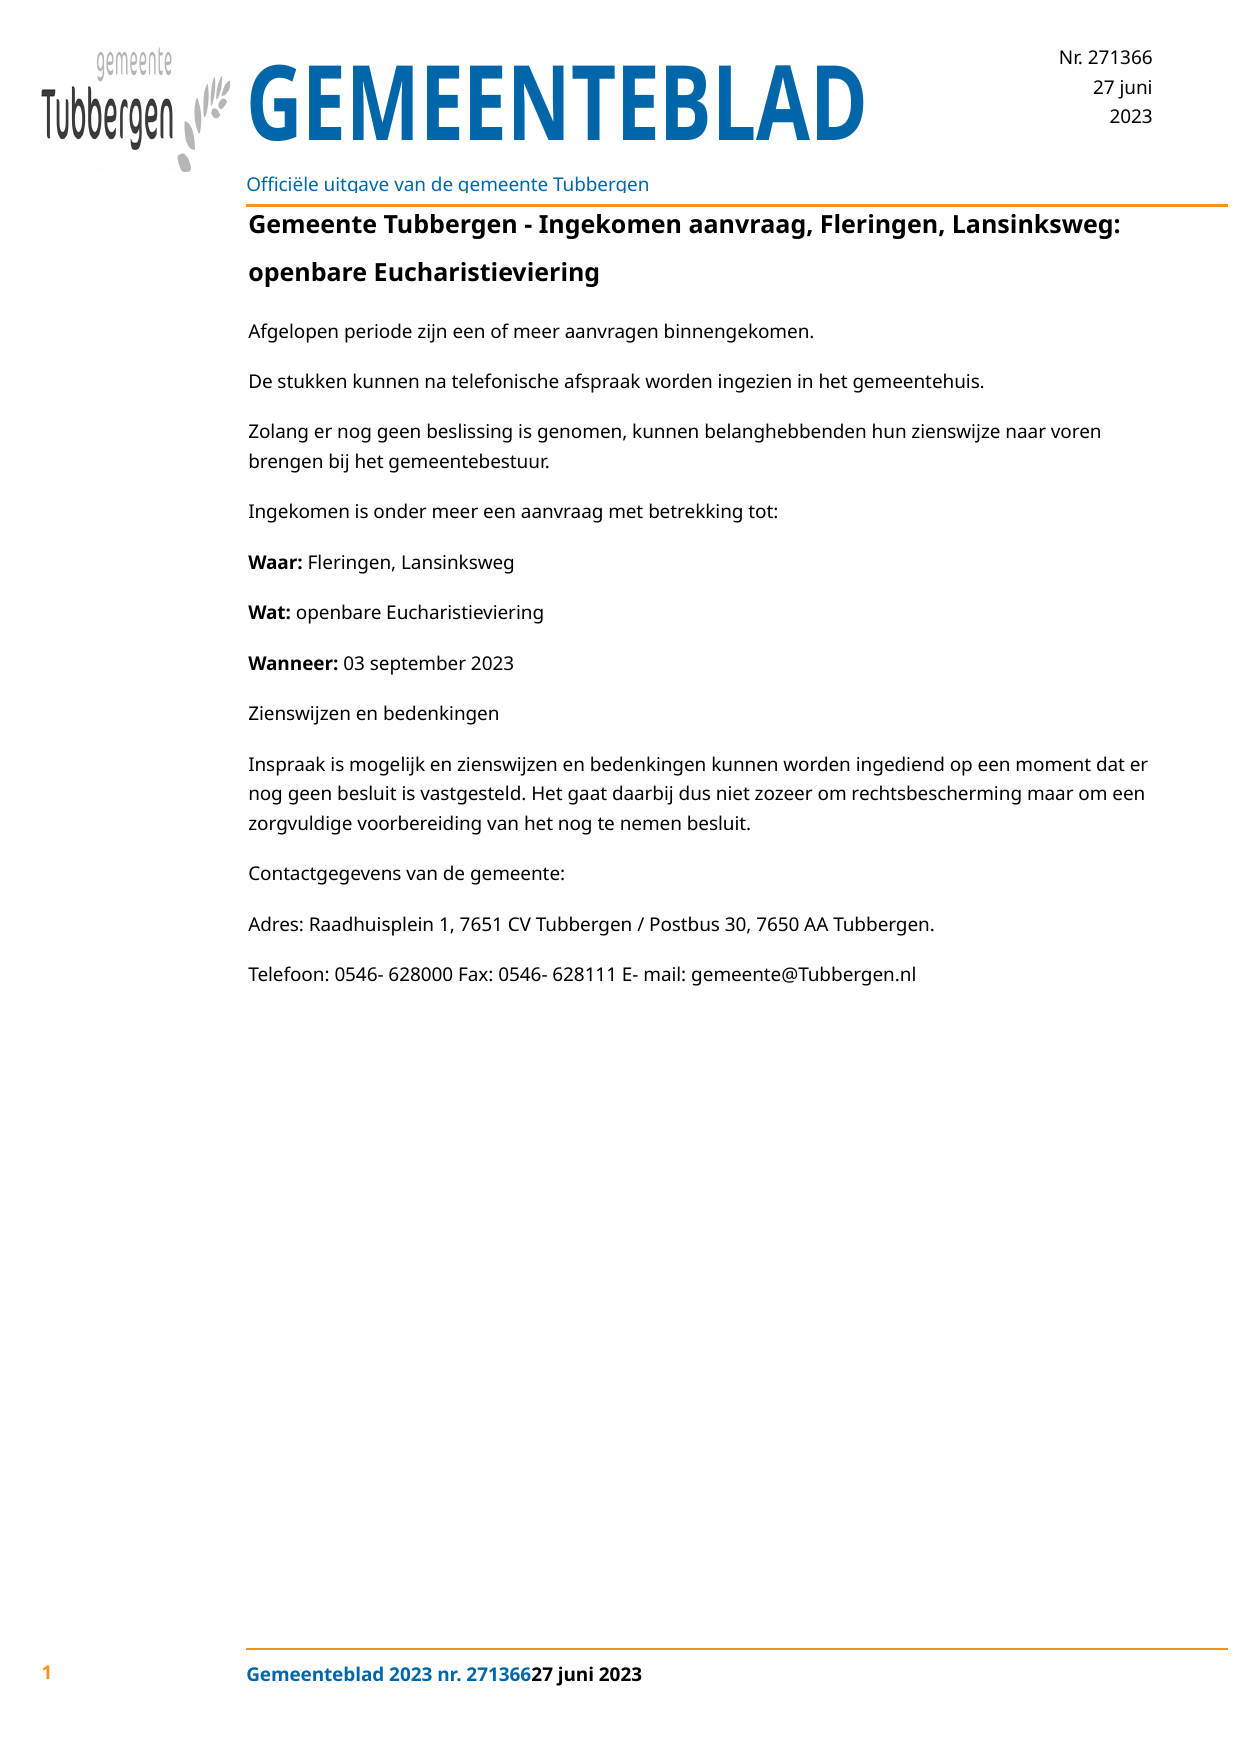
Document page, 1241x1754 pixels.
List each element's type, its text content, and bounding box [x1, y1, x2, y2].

text Zolang er nog geen beslissing is genomen, kunnen belanghebbenden hun zienswijze naar voren brengen bij het gemeentebestuur. [248, 419, 1152, 474]
text Gemeente Tubbergen - Ingekomen aanvraag, Fleringen, Lansinksweg: openbare Eucharistieviering [248, 207, 1152, 288]
text Wat: openbare Eucharistieviering [248, 599, 1152, 625]
text Contactgegevens van de gemeente: [248, 860, 1152, 886]
text Afgelopen periode zijn een of meer aanvragen binnengekomen. [248, 318, 1152, 344]
text Zienswijzen en bedenkingen [248, 700, 1152, 726]
text Telefoon: 0546- 628000 Fax: 0546- 628111 E- mail: gemeente@Tubbergen.nl [248, 961, 1152, 987]
text Waar: Fleringen, Lansinksweg [248, 549, 1152, 575]
picture [41, 47, 231, 172]
text Ingekomen is onder meer een aanvraag met betrekking tot: [248, 499, 1152, 524]
text Adres: Raadhuisplein 1, 7651 CV Tubbergen / Postbus 30, 7650 AA Tubbergen. [248, 911, 1152, 937]
text Inspraak is mogelijk en zienswijzen en bedenkingen kunnen worden ingediend op een moment dat er nog geen besluit is vastgesteld. Het gaat daarbij dus niet zozeer om rechtsbescherming maar om een zorgvuldige voorbereiding van het nog te nemen besluit. [248, 751, 1152, 836]
text Wanneer: 03 september 2023 [248, 650, 1152, 676]
text De stukken kunnen na telefonische afspraak worden ingezien in het gemeentehuis. [248, 368, 1152, 394]
